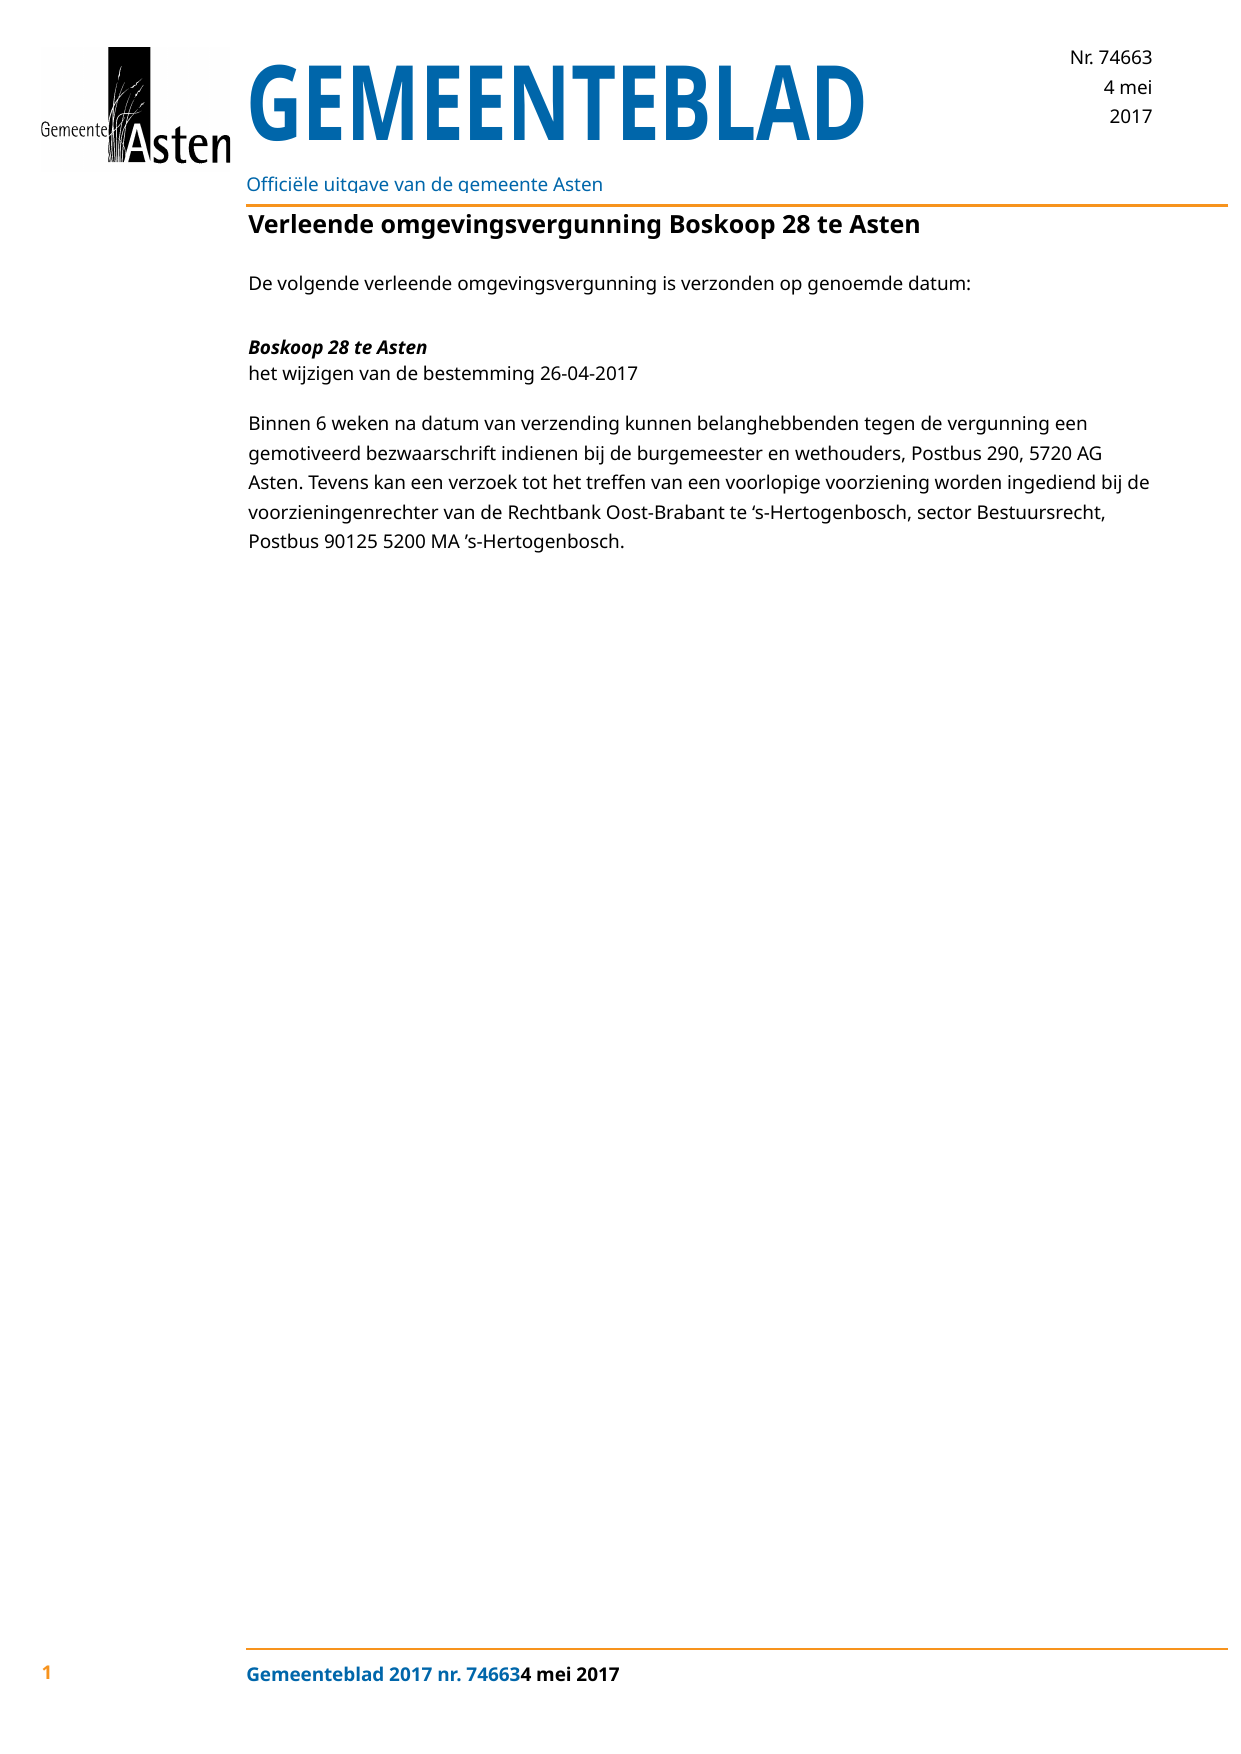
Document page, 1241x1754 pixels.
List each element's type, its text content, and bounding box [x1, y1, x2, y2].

picture [41, 47, 231, 172]
text De volgende verleende omgevingsvergunning is verzonden op genoemde datum: [248, 270, 1152, 296]
text het wijzigen van de bestemming 26-04-2017 [248, 360, 1152, 386]
text Verleende omgevingsvergunning Boskoop 28 te Asten [248, 207, 1152, 241]
text Boskoop 28 te Asten [248, 334, 1152, 360]
text Binnen 6 weken na datum van verzending kunnen belanghebbenden tegen de vergunning een gemotiveerd bezwaarschrift indienen bij de burgemeester en wethouders, Postbus 290, 5720 AG Asten. Tevens kan een verzoek tot het treffen van een voorlopige voorziening worden ingediend bij de voorzieningenrechter van de Rechtbank Oost-Brabant te ‘s-Hertogenbosch, sector Bestuursrecht, Postbus 90125 5200 MA ’s-Hertogenbosch. [248, 410, 1152, 554]
